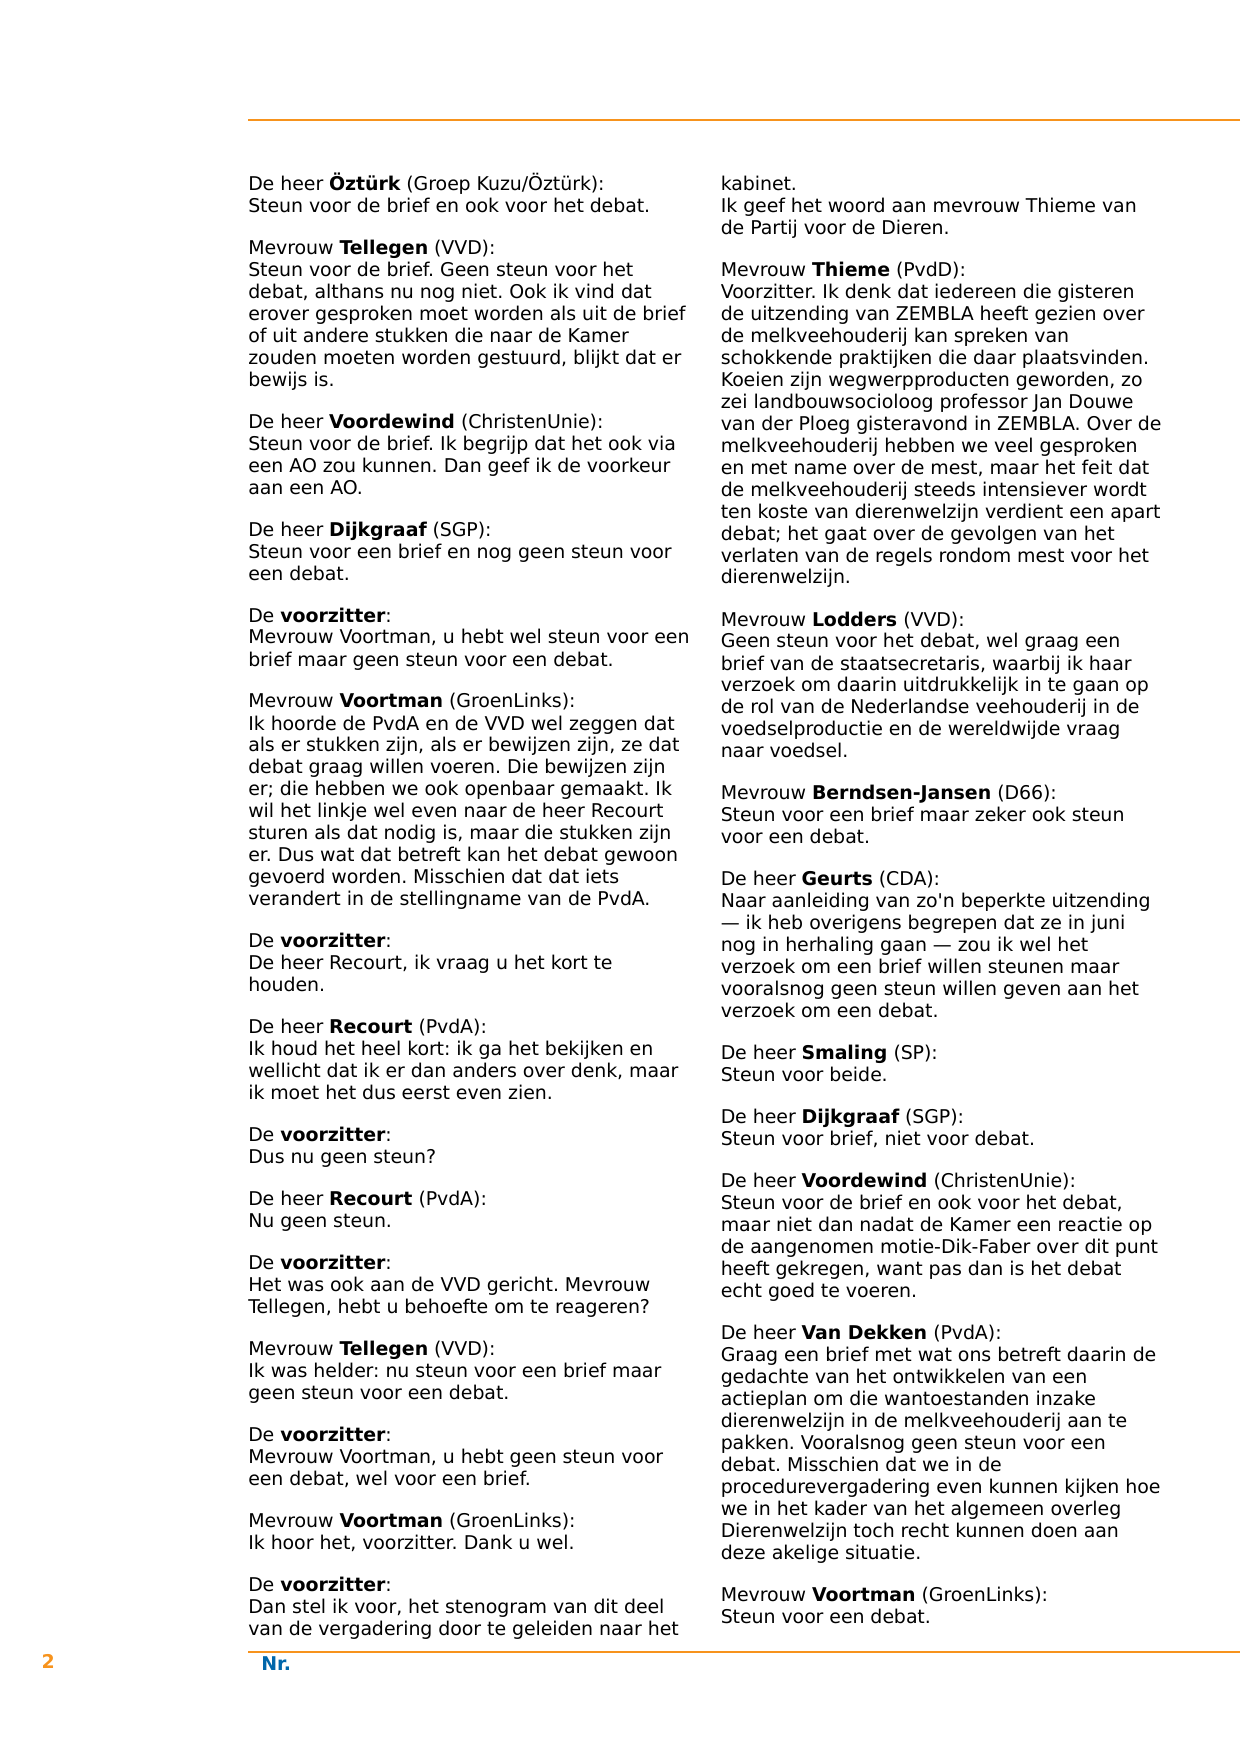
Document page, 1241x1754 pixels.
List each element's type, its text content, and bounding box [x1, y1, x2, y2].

text Ik hoorde de PvdA en de VVD wel zeggen dat als er stukken zijn, als er bewijzen zijn, ze dat debat graag willen voeren. Die bewijzen zijn er; die hebben we ook openbaar gemaakt. Ik wil het linkje wel even naar de heer Recourt sturen als dat nodig is, maar die stukken zijn er. Dus wat dat betreft kan het debat gewoon gevoerd worden. Misschien dat dat iets verandert in de stellingname van de PvdA. [248, 712, 691, 910]
text Mevrouw Thieme (PvdD): [721, 259, 1163, 281]
text Steun voor de brief en ook voor het debat, maar niet dan nadat de Kamer een reactie op de aangenomen motie-Dik-Faber over dit punt heeft gekregen, want pas dan is het debat echt goed te voeren. [721, 1192, 1163, 1302]
text Mevrouw Voortman, u hebt geen steun voor een debat, wel voor een brief. [248, 1446, 691, 1490]
text De heer Recourt, ik vraag u het kort te houden. [248, 952, 691, 996]
text De heer Recourt (PvdA): [248, 1016, 691, 1038]
text Ik hoor het, voorzitter. Dank u wel. [248, 1532, 691, 1554]
text Mevrouw Lodders (VVD): [721, 608, 1163, 630]
text Ik was helder: nu steun voor een brief maar geen steun voor een debat. [248, 1360, 691, 1404]
text De voorzitter: [248, 1124, 691, 1146]
text De heer Voordewind (ChristenUnie): [721, 1170, 1163, 1192]
text De voorzitter: [248, 604, 691, 626]
text Naar aanleiding van zo'n beperkte uitzending — ik heb overigens begrepen dat ze in juni nog in herhaling gaan — zou ik wel het verzoek om een brief willen steunen maar vooralsnog geen steun willen geven aan het verzoek om een debat. [721, 890, 1163, 1022]
text Steun voor brief, niet voor debat. [721, 1128, 1163, 1150]
text Steun voor de brief. Ik begrijp dat het ook via een AO zou kunnen. Dan geef ik de voorkeur aan een AO. [248, 433, 691, 498]
text De heer Öztürk (Groep Kuzu/Öztürk): [248, 173, 691, 195]
text Geen steun voor het debat, wel graag een brief van de staatsecretaris, waarbij ik haar verzoek om daarin uitdrukkelijk in te gaan op de rol van de Nederlandse veehouderij in de voedselproductie en de wereldwijde vraag naar voedsel. [721, 630, 1163, 762]
text De heer Van Dekken (PvdA): [721, 1322, 1163, 1344]
text Voorzitter. Ik denk dat iedereen die gisteren de uitzending van ZEMBLA heeft gezien over de melkveehouderij kan spreken van schokkende praktijken die daar plaatsvinden. Koeien zijn wegwerpproducten geworden, zo zei landbouwsocioloog professor Jan Douwe van der Ploeg gisteravond in ZEMBLA. Over de melkveehouderij hebben we veel gesproken en met name over de mest, maar het feit dat de melkveehouderij steeds intensiever wordt ten koste van dierenwelzijn verdient een apart debat; het gaat over de gevolgen van het verlaten van de regels rondom mest voor het dierenwelzijn. [721, 281, 1163, 588]
text De heer Dijkgraaf (SGP): [248, 518, 691, 541]
text Steun voor de brief. Geen steun voor het debat, althans nu nog niet. Ook ik vind dat erover gesproken moet worden als uit de brief of uit andere stukken die naar de Kamer zouden moeten worden gestuurd, blijkt dat er bewijs is. [248, 259, 691, 391]
text Ik geef het woord aan mevrouw Thieme van de Partij voor de Dieren. [721, 195, 1163, 239]
text kabinet. [721, 173, 1163, 195]
text Mevrouw Tellegen (VVD): [248, 1338, 691, 1360]
text Dan stel ik voor, het stenogram van dit deel van de vergadering door te geleiden naar het [248, 1596, 691, 1640]
text De heer Dijkgraaf (SGP): [721, 1106, 1163, 1128]
text Mevrouw Voortman (GroenLinks): [248, 690, 691, 712]
text Steun voor een brief en nog geen steun voor een debat. [248, 541, 691, 584]
text Mevrouw Voortman, u hebt wel steun voor een brief maar geen steun voor een debat. [248, 626, 691, 670]
text Steun voor beide. [721, 1064, 1163, 1086]
text De voorzitter: [248, 1574, 691, 1596]
text Graag een brief met wat ons betreft daarin de gedachte van het ontwikkelen van een actieplan om die wantoestanden inzake dierenwelzijn in de melkveehouderij aan te pakken. Vooralsnog geen steun voor een debat. Misschien dat we in de procedurevergadering even kunnen kijken hoe we in het kader van het algemeen overleg Dierenwelzijn toch recht kunnen doen aan deze akelige situatie. [721, 1344, 1163, 1564]
text Steun voor een brief maar zeker ook steun voor een debat. [721, 804, 1163, 848]
text De heer Geurts (CDA): [721, 868, 1163, 890]
text Mevrouw Berndsen-Jansen (D66): [721, 782, 1163, 804]
text Mevrouw Voortman (GroenLinks): [721, 1584, 1163, 1606]
text De voorzitter: [248, 1424, 691, 1446]
text Nu geen steun. [248, 1210, 691, 1232]
text Mevrouw Tellegen (VVD): [248, 237, 691, 259]
text Ik houd het heel kort: ik ga het bekijken en wellicht dat ik er dan anders over denk, maar ik moet het dus eerst even zien. [248, 1038, 691, 1104]
text De heer Voordewind (ChristenUnie): [248, 411, 691, 433]
text Steun voor een debat. [721, 1606, 1163, 1628]
text De voorzitter: [248, 1252, 691, 1274]
text Steun voor de brief en ook voor het debat. [248, 195, 691, 217]
text Het was ook aan de VVD gericht. Mevrouw Tellegen, hebt u behoefte om te reageren? [248, 1274, 691, 1318]
text Dus nu geen steun? [248, 1146, 691, 1168]
text Mevrouw Voortman (GroenLinks): [248, 1510, 691, 1532]
text De heer Recourt (PvdA): [248, 1188, 691, 1210]
text De voorzitter: [248, 930, 691, 952]
text De heer Smaling (SP): [721, 1042, 1163, 1064]
